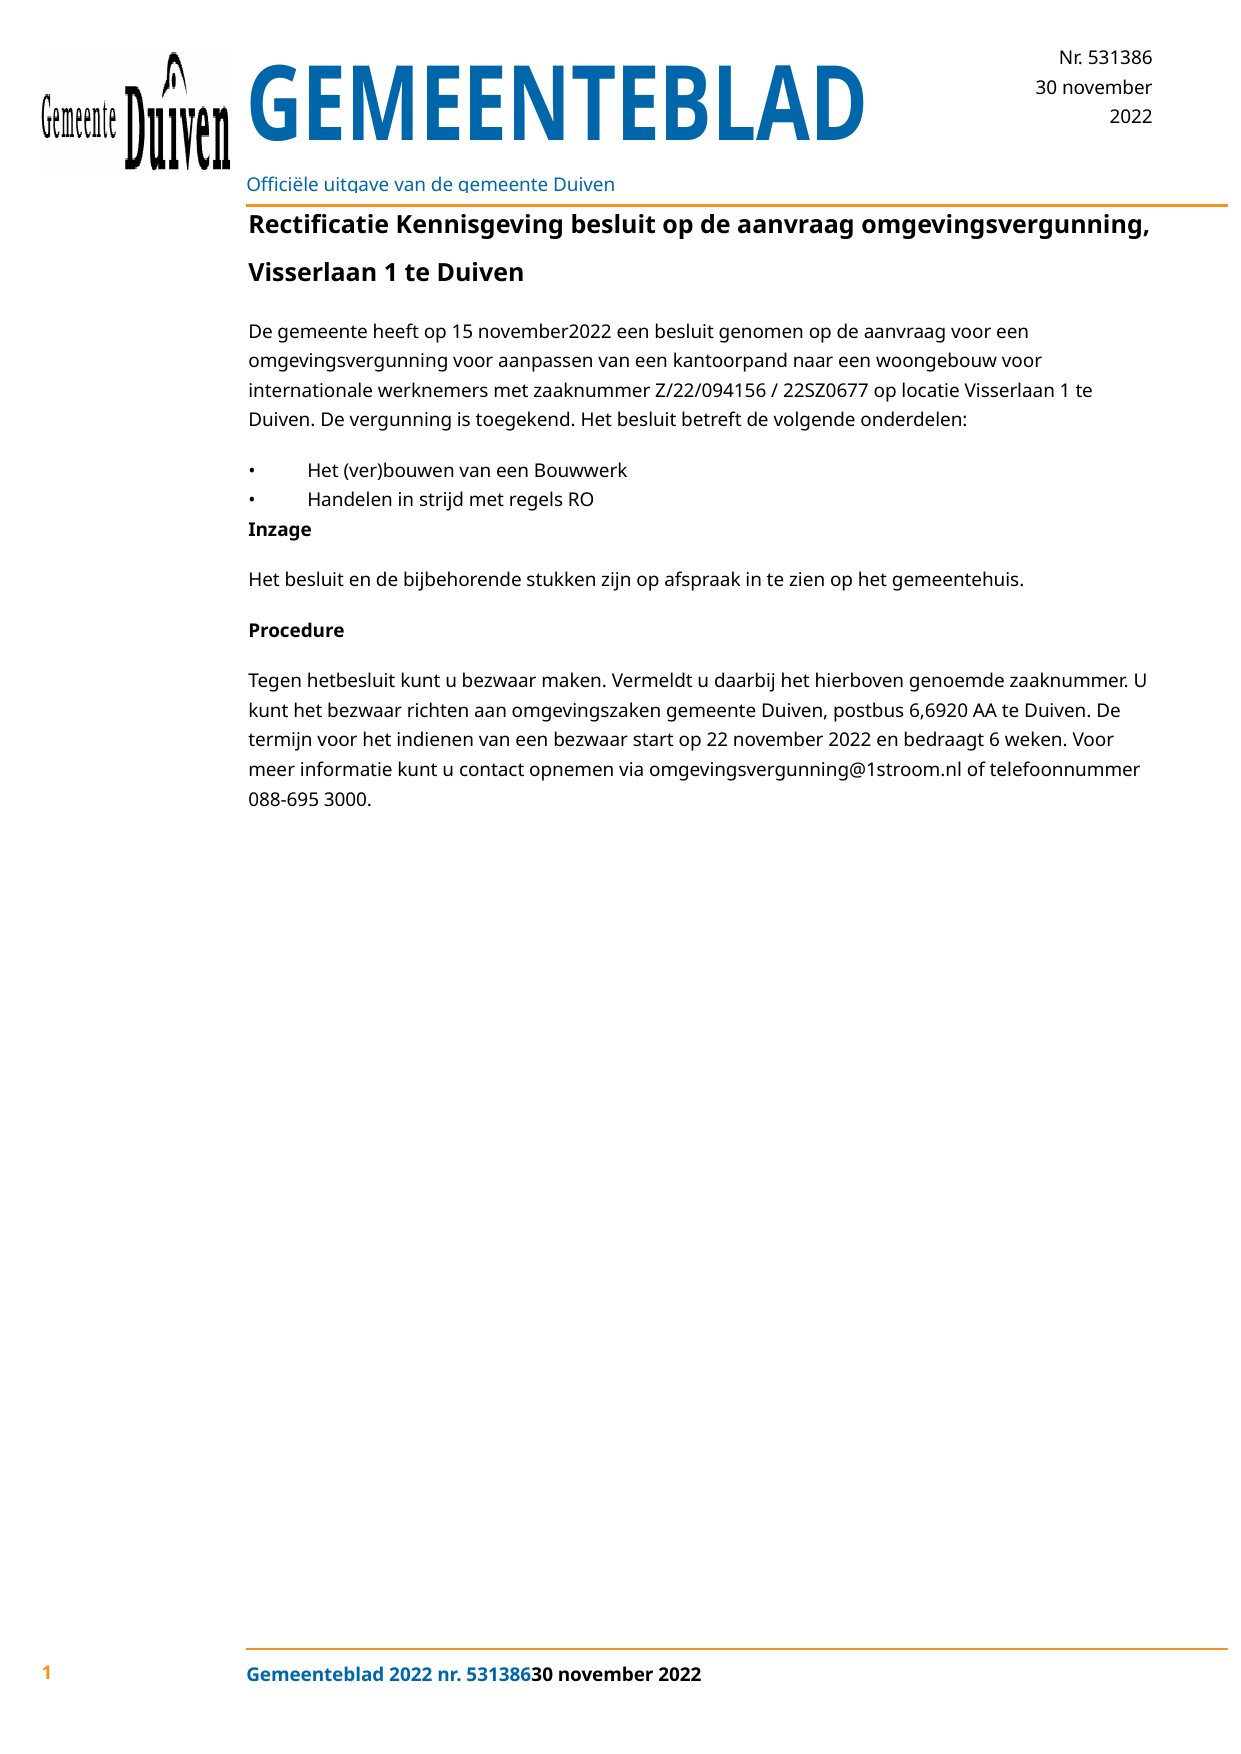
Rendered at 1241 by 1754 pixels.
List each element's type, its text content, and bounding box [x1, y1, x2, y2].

text Het besluit en de bijbehorende stukken zijn op afspraak in te zien op het gemeentehuis. [248, 567, 1152, 592]
list Handelen in strijd met regels RO [248, 487, 1152, 512]
text Rectificatie Kennisgeving besluit op de aanvraag omgevingsvergunning, Visserlaan 1 te Duiven [248, 207, 1152, 288]
text Tegen hetbesluit kunt u bezwaar maken. Vermeldt u daarbij het hierboven genoemde zaaknummer. U kunt het bezwaar richten aan omgevingszaken gemeente Duiven, postbus 6,6920 AA te Duiven. De termijn voor het indienen van een bezwaar start op 22 november 2022 en bedraagt 6 weken. Voor meer informatie kunt u contact opnemen via omgevingsvergunning@1stroom.nl of telefoonnummer 088-695 3000. [248, 667, 1152, 812]
text Inzage [248, 516, 1152, 542]
text Procedure [248, 617, 1152, 643]
text De gemeente heeft op 15 november2022 een besluit genomen op de aanvraag voor een omgevingsvergunning voor aanpassen van een kantoorpand naar een woongebouw voor internationale werknemers met zaaknummer Z/22/094156 / 22SZ0677 op locatie Visserlaan 1 te Duiven. De vergunning is toegekend. Het besluit betreft de volgende onderdelen: [248, 318, 1152, 432]
list Het (ver)bouwen van een Bouwwerk [248, 457, 1152, 483]
picture [41, 47, 231, 172]
